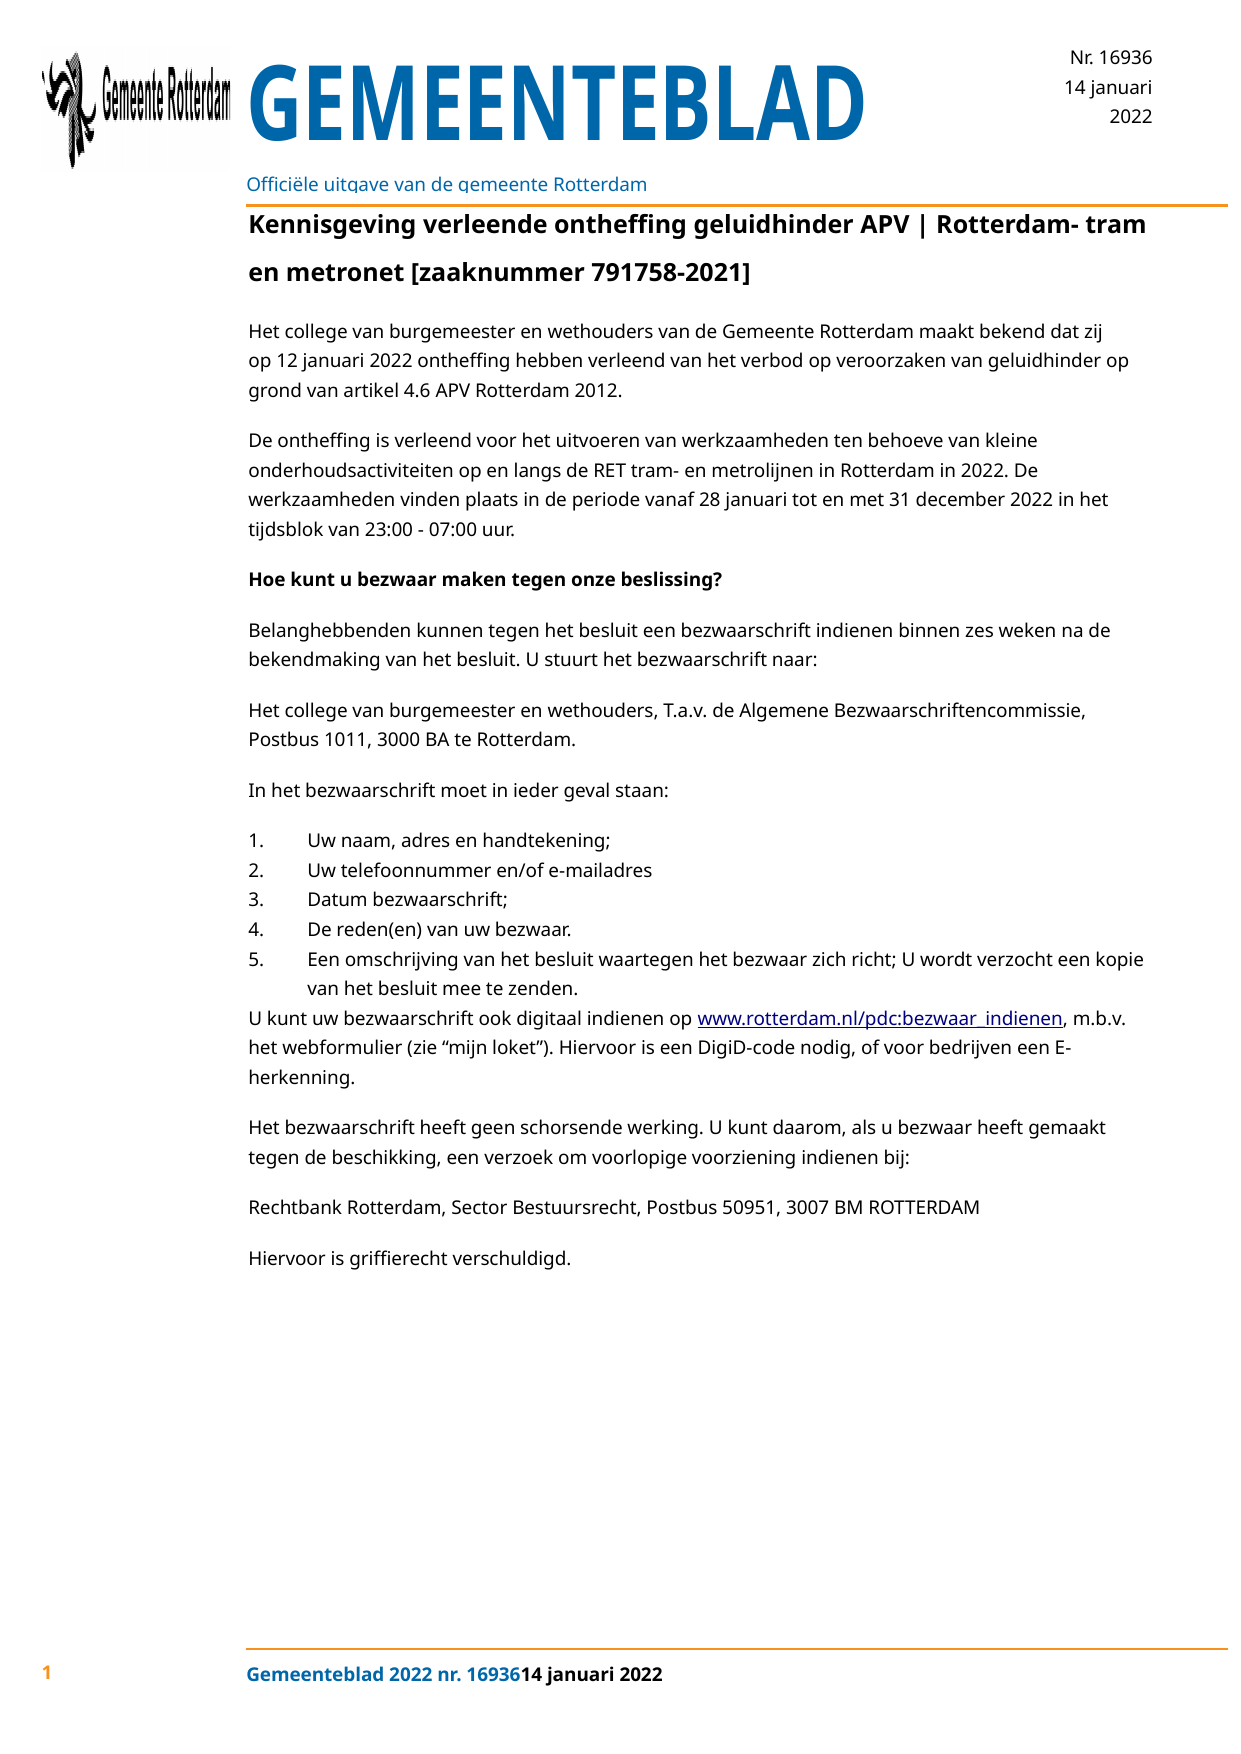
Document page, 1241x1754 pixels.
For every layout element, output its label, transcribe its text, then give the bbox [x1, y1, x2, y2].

text Belanghebbenden kunnen tegen het besluit een bezwaarschrift indienen binnen zes weken na de bekendmaking van het besluit. U stuurt het bezwaarschrift naar: [248, 617, 1152, 672]
text Het bezwaarschrift heeft geen schorsende werking. U kunt daarom, als u bezwaar heeft gemaakt tegen de beschikking, een verzoek om voorlopige voorziening indienen bij: [248, 1114, 1152, 1170]
text Hoe kunt u bezwaar maken tegen onze beslissing? [248, 567, 1152, 592]
text De ontheffing is verleend voor het uitvoeren van werkzaamheden ten behoeve van kleine onderhoudsactiviteiten op en langs de RET tram- en metrolijnen in Rotterdam in 2022. De werkzaamheden vinden plaats in de periode vanaf 28 januari tot en met 31 december 2022 in het tijdsblok van 23:00 - 07:00 uur. [248, 427, 1152, 542]
list De reden(en) van uw bezwaar. [248, 916, 1152, 942]
list Uw telefoonnummer en/of e-mailadres [248, 857, 1152, 883]
text Hiervoor is griffierecht verschuldigd. [248, 1245, 1152, 1271]
text Rechtbank Rotterdam, Sector Bestuursrecht, Postbus 50951, 3007 BM ROTTERDAM [248, 1194, 1152, 1220]
text In het bezwaarschrift moet in ieder geval staan: [248, 777, 1152, 803]
list Een omschrijving van het besluit waartegen het bezwaar zich richt; U wordt verzocht een kopie van het besluit mee te zenden. [248, 946, 1152, 1001]
text Kennisgeving verleende ontheffing geluidhinder APV | Rotterdam- tram en metronet [zaaknummer 791758-2021] [248, 207, 1152, 288]
list Uw naam, adres en handtekening; [248, 827, 1152, 853]
text U kunt uw bezwaarschrift ook digitaal indienen op www.rotterdam.nl/pdc:bezwaar_indienen, m.b.v. het webformulier (zie “mijn loket”). Hiervoor is een DigiD-code nodig, of voor bedrijven een E-herkenning. [248, 1005, 1152, 1090]
picture [41, 47, 231, 172]
list Datum bezwaarschrift; [248, 887, 1152, 912]
text Het college van burgemeester en wethouders van de Gemeente Rotterdam maakt bekend dat zij op 12 januari 2022 ontheffing hebben verleend van het verbod op veroorzaken van geluidhinder op grond van artikel 4.6 APV Rotterdam 2012. [248, 318, 1152, 403]
text Het college van burgemeester en wethouders, T.a.v. de Algemene Bezwaarschriftencommissie, Postbus 1011, 3000 BA te Rotterdam. [248, 697, 1152, 752]
